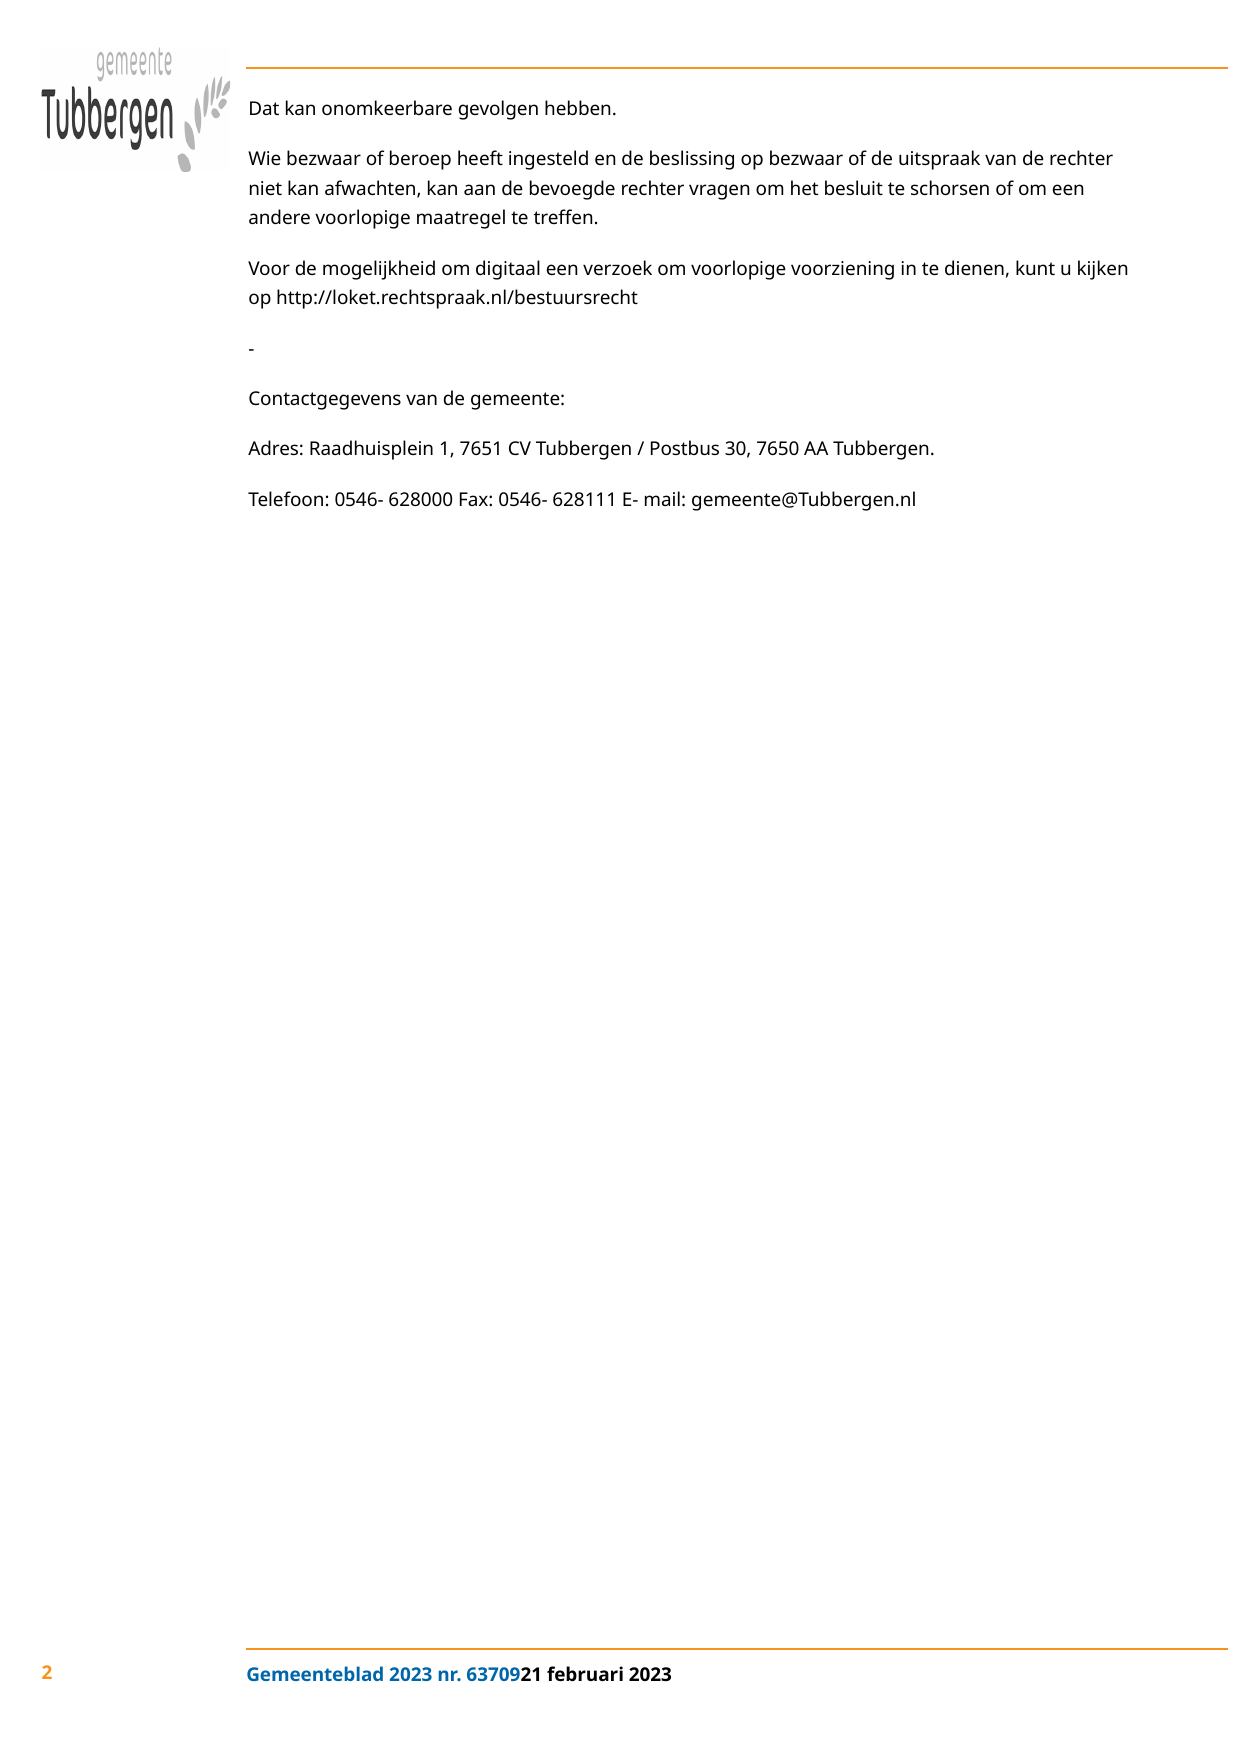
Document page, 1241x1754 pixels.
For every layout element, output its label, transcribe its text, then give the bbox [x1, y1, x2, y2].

picture [41, 47, 231, 172]
text Contactgegevens van de gemeente: [248, 385, 1152, 411]
text Dat kan onomkeerbare gevolgen hebben. [248, 95, 1152, 121]
text Adres: Raadhuisplein 1, 7651 CV Tubbergen / Postbus 30, 7650 AA Tubbergen. [248, 436, 1152, 461]
text Wie bezwaar of beroep heeft ingesteld en de beslissing op bezwaar of de uitspraak van de rechter niet kan afwachten, kan aan de bevoegde rechter vragen om het besluit te schorsen of om een andere voorlopige maatregel te treffen. [248, 145, 1152, 230]
text Telefoon: 0546- 628000 Fax: 0546- 628111 E- mail: gemeente@Tubbergen.nl [248, 486, 1152, 512]
text Voor de mogelijkheid om digitaal een verzoek om voorlopige voorziening in te dienen, kunt u kijken op http://loket.rechtspraak.nl/bestuursrecht [248, 255, 1152, 310]
text - [248, 335, 1152, 361]
